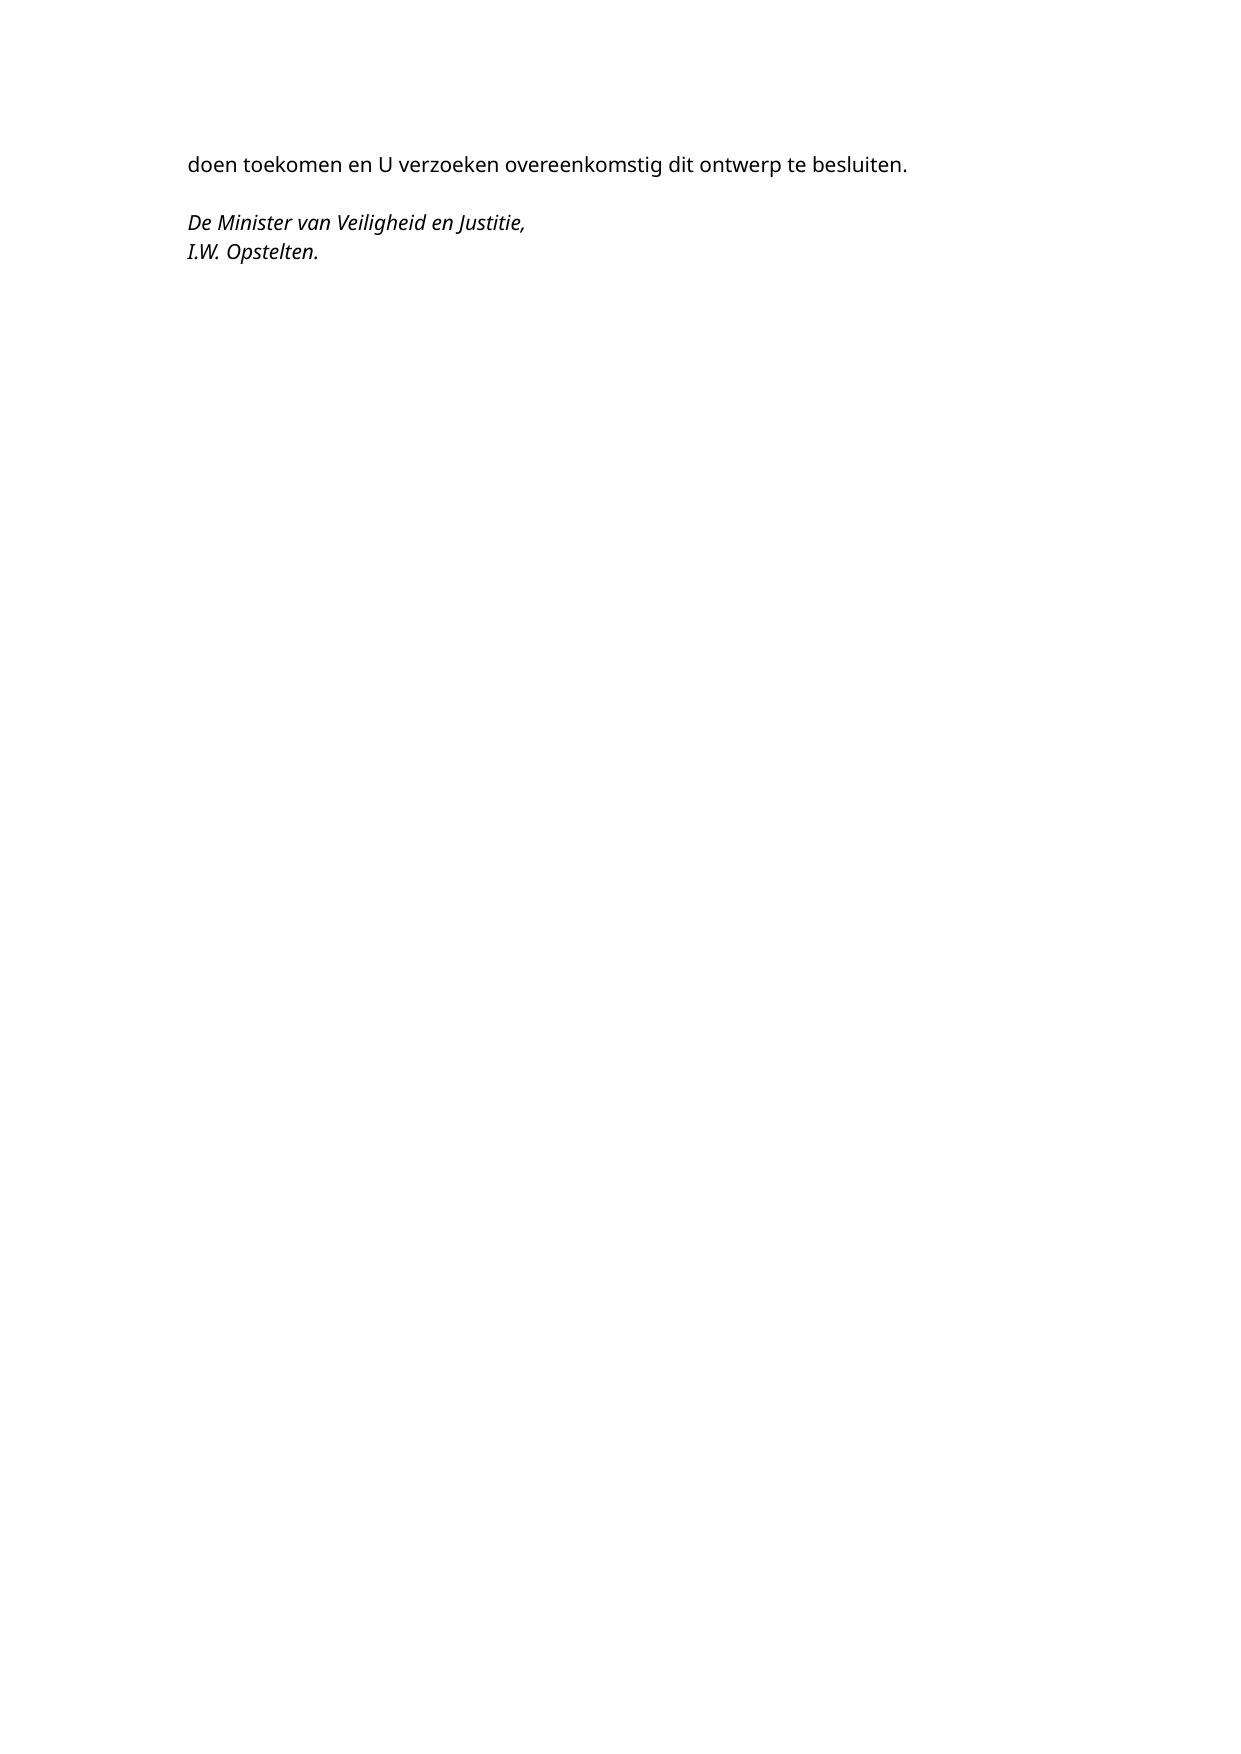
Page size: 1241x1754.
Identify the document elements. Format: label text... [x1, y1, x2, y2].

text De Minister van Veiligheid en Justitie, [187, 208, 1053, 237]
text doen toekomen en U verzoeken overeenkomstig dit ontwerp te besluiten. [187, 150, 1053, 178]
text I.W. Opstelten. [187, 237, 1053, 265]
